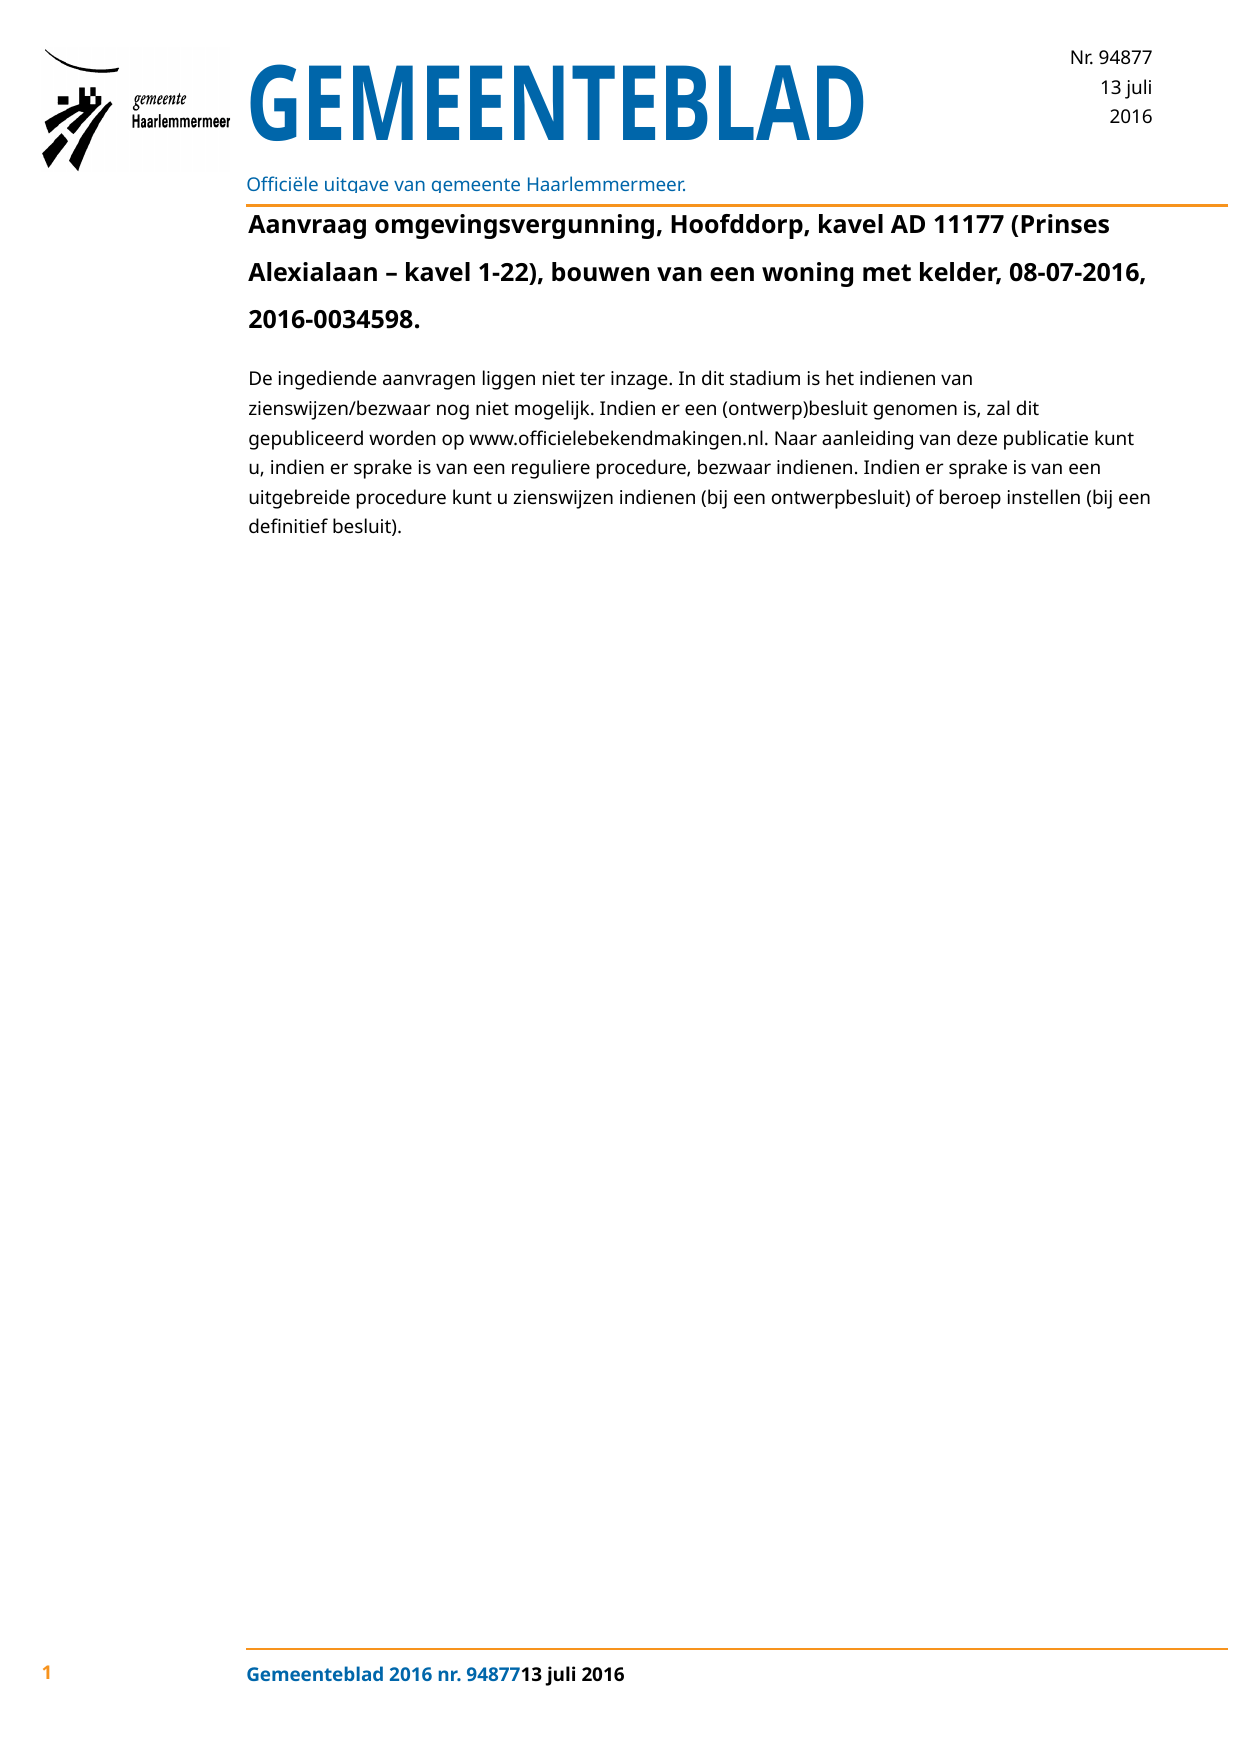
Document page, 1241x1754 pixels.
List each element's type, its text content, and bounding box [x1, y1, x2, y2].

text Aanvraag omgevingsvergunning, Hoofddorp, kavel AD 11177 (Prinses Alexialaan – kavel 1-22), bouwen van een woning met kelder, 08-07-2016, 2016-0034598. [248, 207, 1152, 336]
text De ingediende aanvragen liggen niet ter inzage. In dit stadium is het indienen van zienswijzen/bezwaar nog niet mogelijk. Indien er een (ontwerp)besluit genomen is, zal dit gepubliceerd worden op www.officielebekendmakingen.nl. Naar aanleiding van deze publicatie kunt u, indien er sprake is van een reguliere procedure, bezwaar indienen. Indien er sprake is van een uitgebreide procedure kunt u zienswijzen indienen (bij een ontwerpbesluit) of beroep instellen (bij een definitief besluit). [248, 366, 1152, 539]
picture [41, 47, 231, 172]
